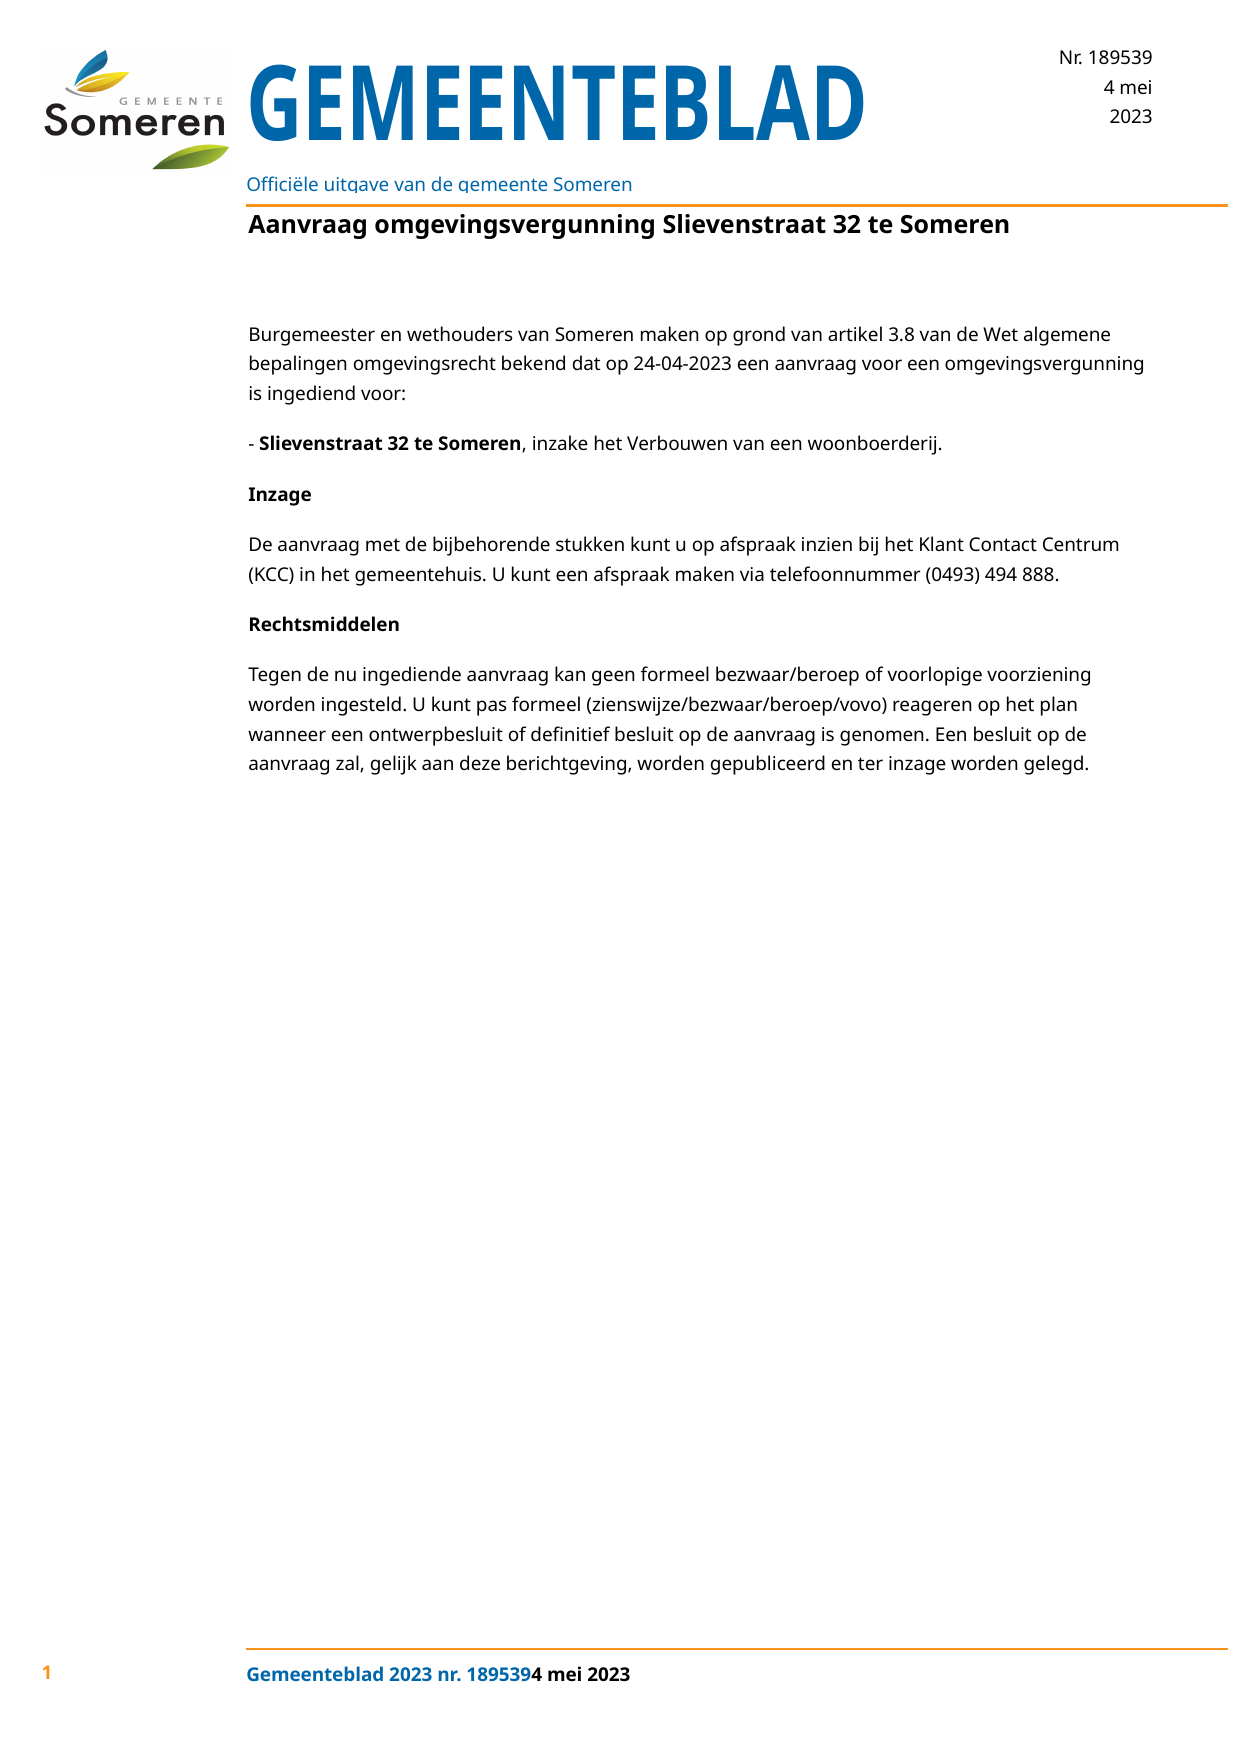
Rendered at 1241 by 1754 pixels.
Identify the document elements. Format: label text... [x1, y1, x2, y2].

text De aanvraag met de bijbehorende stukken kunt u op afspraak inzien bij het Klant Contact Centrum (KCC) in het gemeentehuis. U kunt een afspraak maken via telefoonnummer (0493) 494 888. [248, 531, 1152, 586]
text Aanvraag omgevingsvergunning Slievenstraat 32 te Someren [248, 207, 1152, 241]
text Tegen de nu ingediende aanvraag kan geen formeel bezwaar/beroep of voorlopige voorziening worden ingesteld. U kunt pas formeel (zienswijze/bezwaar/beroep/vovo) reageren op het plan wanneer een ontwerpbesluit of definitief besluit op de aanvraag is genomen. Een besluit op de aanvraag zal, gelijk aan deze berichtgeving, worden gepubliceerd en ter inzage worden gelegd. [248, 662, 1152, 776]
picture [41, 47, 231, 172]
text Rechtsmiddelen [248, 611, 1152, 637]
text - Slievenstraat 32 te Someren, inzake het Verbouwen van een woonboerderij. [248, 430, 1152, 456]
text Burgemeester en wethouders van Someren maken op grond van artikel 3.8 van de Wet algemene bepalingen omgevingsrecht bekend dat op 24-04-2023 een aanvraag voor een omgevingsvergunning is ingediend voor: [248, 321, 1152, 406]
text Inzage [248, 481, 1152, 506]
